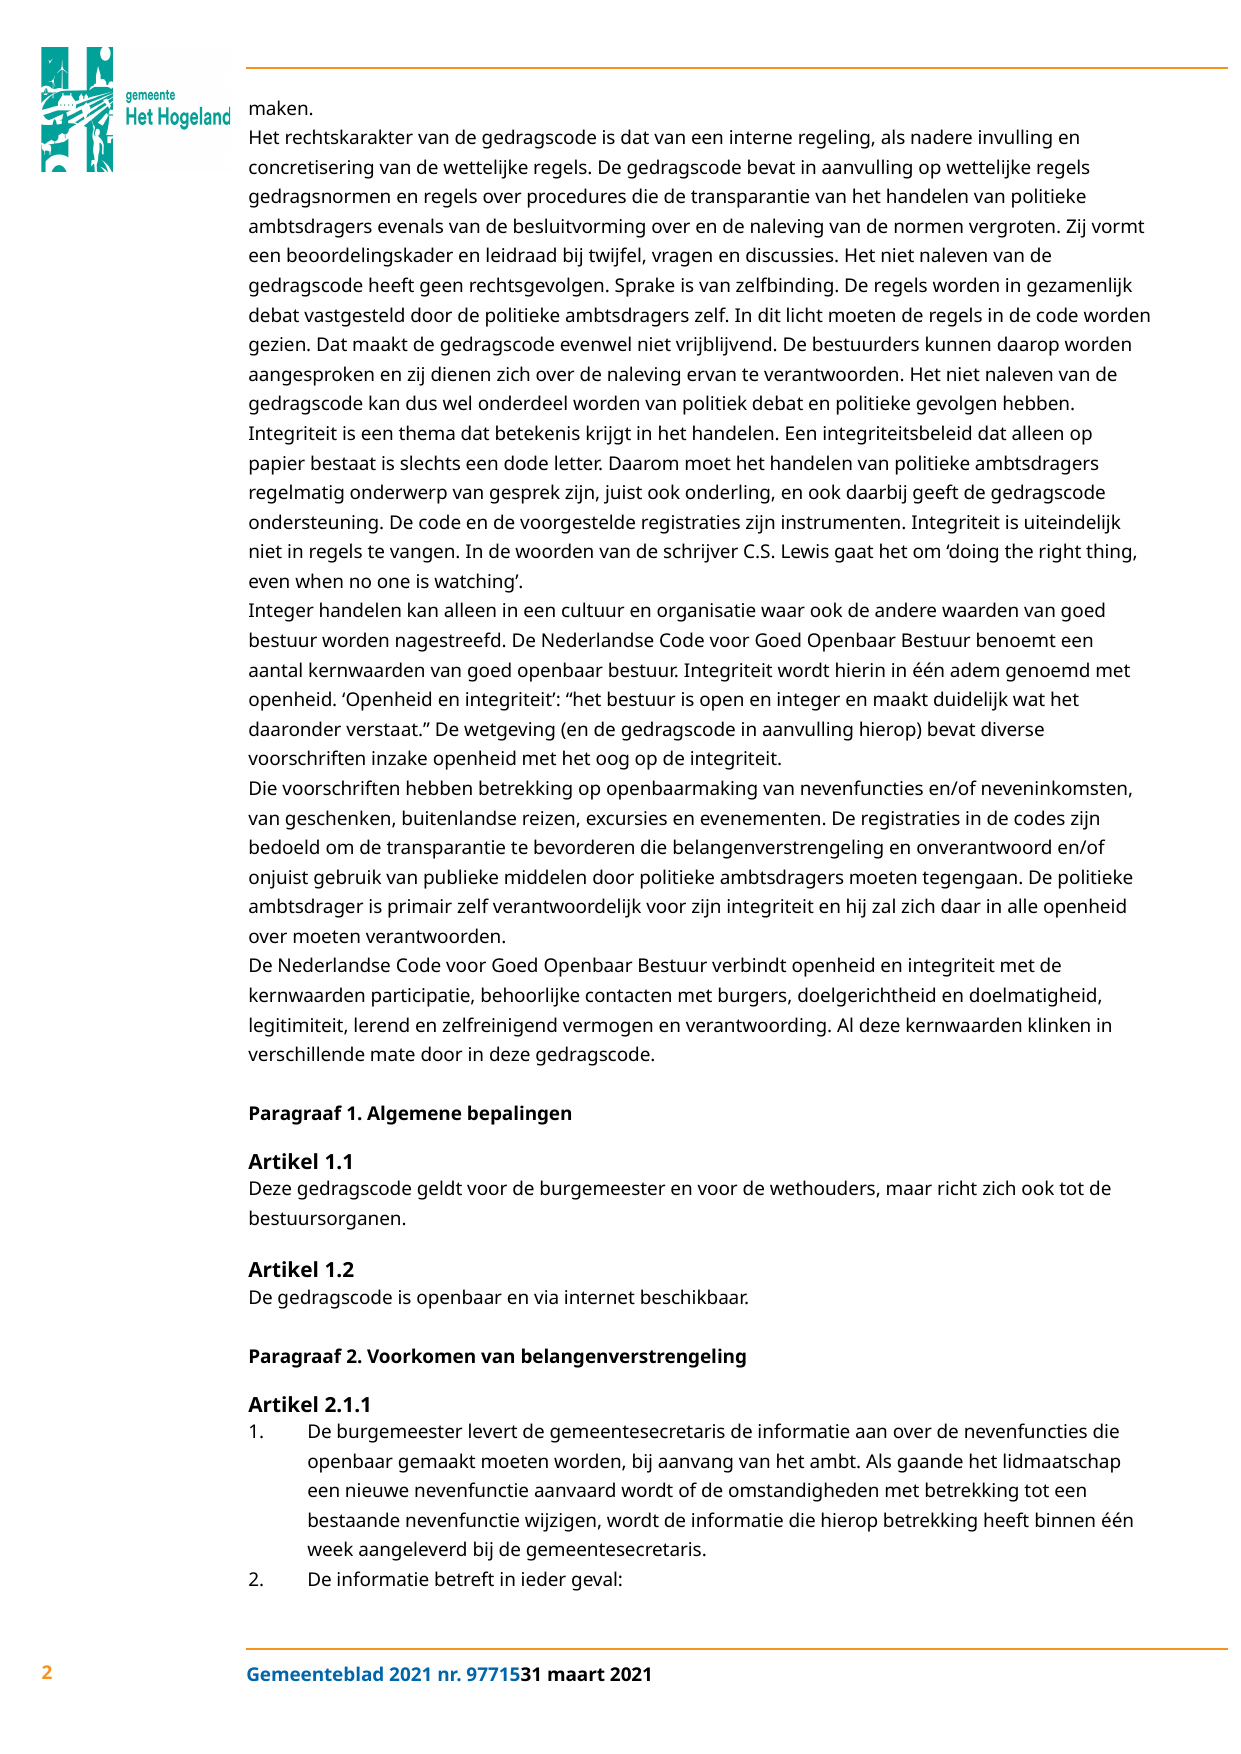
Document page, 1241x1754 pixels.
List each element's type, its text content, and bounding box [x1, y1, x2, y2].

text Die voorschriften hebben betrekking op openbaarmaking van nevenfuncties en/of neveninkomsten, van geschenken, buitenlandse reizen, excursies en evenementen. De registraties in de codes zijn bedoeld om de transparantie te bevorderen die belangenverstrengeling en onverantwoord en/of onjuist gebruik van publieke middelen door politieke ambtsdragers moeten tegengaan. De politieke ambtsdrager is primair zelf verantwoordelijk voor zijn integriteit en hij zal zich daar in alle openheid over moeten verantwoorden. [248, 775, 1152, 949]
text maken. [248, 95, 1152, 121]
text Integer handelen kan alleen in een cultuur en organisatie waar ook de andere waarden van goed bestuur worden nagestreefd. De Nederlandse Code voor Goed Openbaar Bestuur benoemt een aantal kernwaarden van goed openbaar bestuur. Integriteit wordt hierin in één adem genoemd met openheid. ‘Openheid en integriteit’: “het bestuur is open en integer en maakt duidelijk wat het daaronder verstaat.” De wetgeving (en de gedragscode in aanvulling hierop) bevat diverse voorschriften inzake openheid met het oog op de integriteit. [248, 598, 1152, 771]
text Deze gedragscode geldt voor de burgemeester en voor de wethouders, maar richt zich ook tot de bestuursorganen. [248, 1176, 1152, 1231]
text Paragraaf 1. Algemene bepalingen [248, 1101, 1152, 1126]
text Het rechtskarakter van de gedragscode is dat van een interne regeling, als nadere invulling en concretisering van de wettelijke regels. De gedragscode bevat in aanvulling op wettelijke regels gedragsnormen en regels over procedures die de transparantie van het handelen van politieke ambtsdragers evenals van de besluitvorming over en de naleving van de normen vergroten. Zij vormt een beoordelingskader en leidraad bij twijfel, vragen en discussies. Het niet naleven van de gedragscode heeft geen rechtsgevolgen. Sprake is van zelfbinding. De regels worden in gezamenlijk debat vastgesteld door de politieke ambtsdragers zelf. In dit licht moeten de regels in de code worden gezien. Dat maakt de gedragscode evenwel niet vrijblijvend. De bestuurders kunnen daarop worden aangesproken en zij dienen zich over de naleving ervan te verantwoorden. Het niet naleven van de gedragscode kan dus wel onderdeel worden van politiek debat en politieke gevolgen hebben. [248, 124, 1152, 416]
text De Nederlandse Code voor Goed Openbaar Bestuur verbindt openheid en integriteit met de kernwaarden participatie, behoorlijke contacten met burgers, doelgerichtheid en doelmatigheid, legitimiteit, lerend en zelfreinigend vermogen en verantwoording. Al deze kernwaarden klinken in verschillende mate door in deze gedragscode. [248, 953, 1152, 1067]
text Artikel 1.1 [248, 1147, 1152, 1176]
text Paragraaf 2. Voorkomen van belangenverstrengeling [248, 1343, 1152, 1369]
text Artikel 1.2 [248, 1256, 1152, 1284]
text Artikel 2.1.1 [248, 1390, 1152, 1418]
text Integriteit is een thema dat betekenis krijgt in het handelen. Een integriteitsbeleid dat alleen op papier bestaat is slechts een dode letter. Daarom moet het handelen van politieke ambtsdragers regelmatig onderwerp van gesprek zijn, juist ook onderling, en ook daarbij geeft de gedragscode ondersteuning. De code en de voorgestelde registraties zijn instrumenten. Integriteit is uiteindelijk niet in regels te vangen. In de woorden van de schrijver C.S. Lewis gaat het om ‘doing the right thing, even when no one is watching’. [248, 420, 1152, 594]
list De burgemeester levert de gemeentesecretaris de informatie aan over de nevenfuncties die openbaar gemaakt moeten worden, bij aanvang van het ambt. Als gaande het lidmaatschap een nieuwe nevenfunctie aanvaard wordt of de omstandigheden met betrekking tot een bestaande nevenfunctie wijzigen, wordt de informatie die hierop betrekking heeft binnen één week aangeleverd bij de gemeentesecretaris. [248, 1418, 1152, 1562]
list De informatie betreft in ieder geval: [248, 1566, 1152, 1592]
picture [41, 47, 231, 172]
text De gedragscode is openbaar en via internet beschikbaar. [248, 1284, 1152, 1310]
